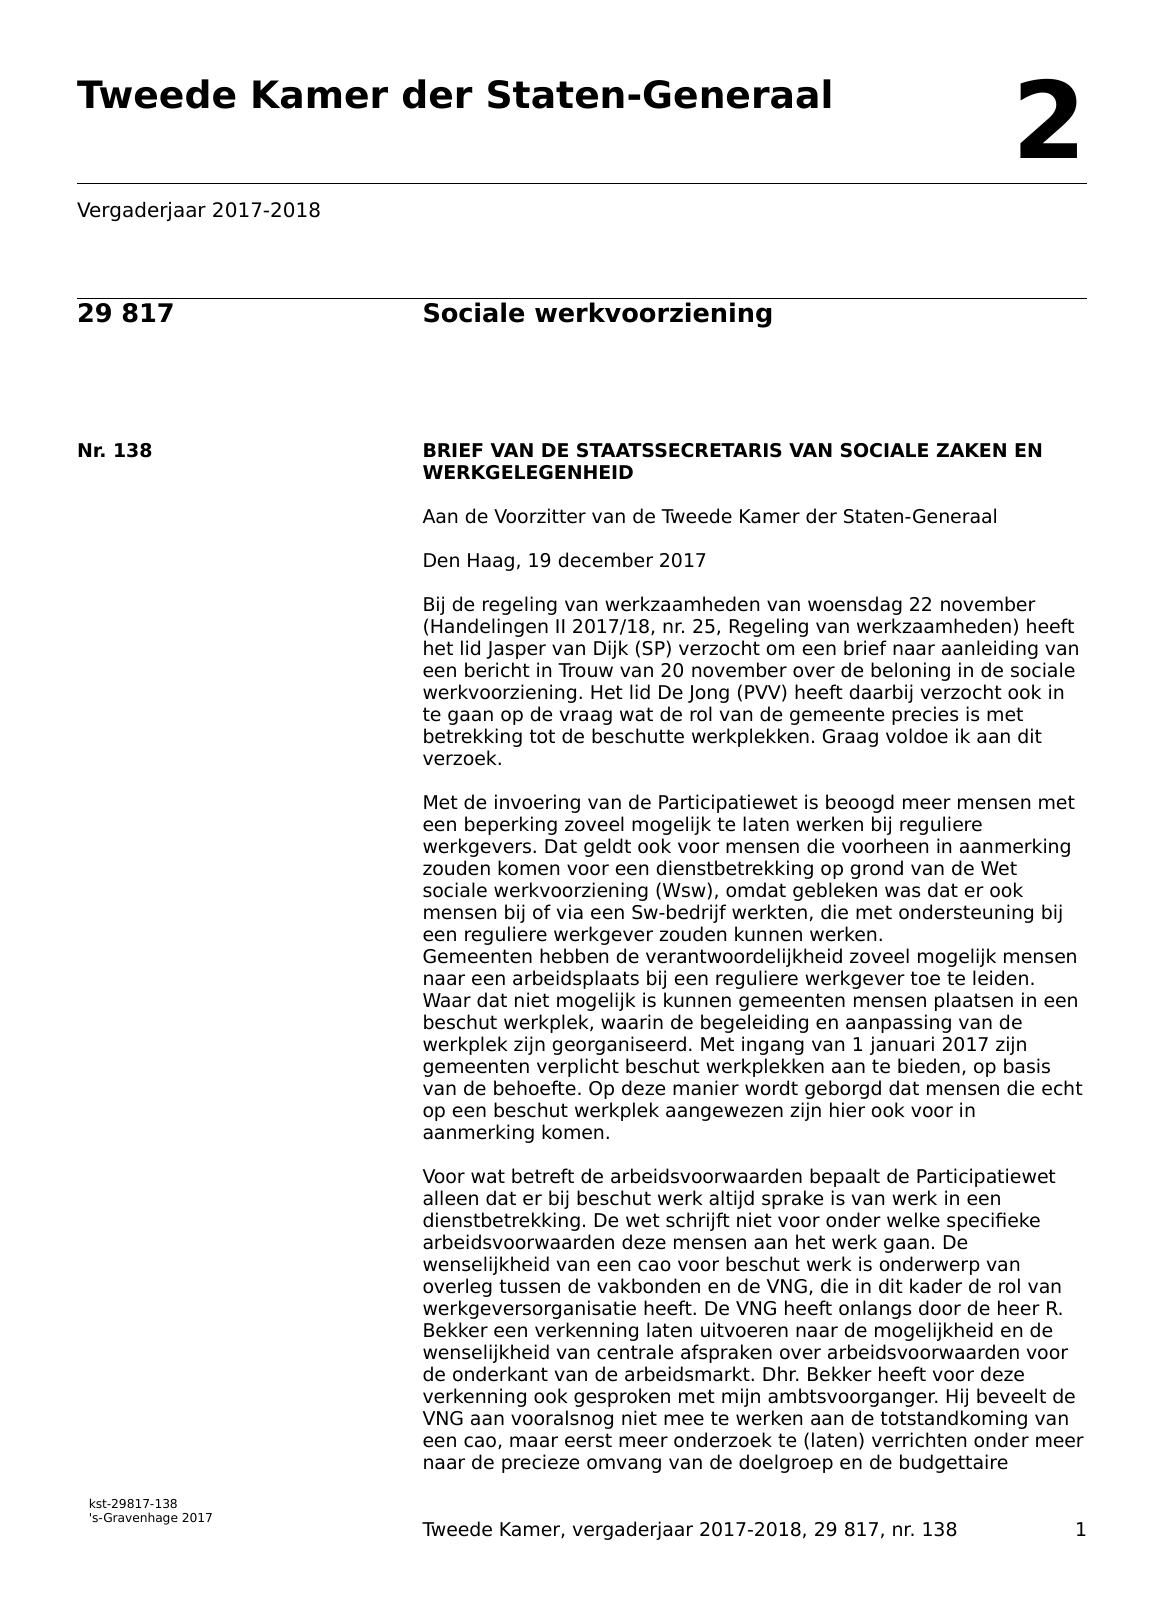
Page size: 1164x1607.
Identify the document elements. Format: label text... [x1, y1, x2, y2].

table_cell Vergaderjaar 2017-2018 [77, 184, 1087, 298]
text Met de invoering van de Participatiewet is beoogd meer mensen met een beperking zoveel mogelijk te laten werken bij reguliere werkgevers. Dat geldt ook voor mensen die voorheen in aanmerking zouden komen voor een dienstbetrekking op grond van de Wet sociale werkvoorziening (Wsw), omdat gebleken was dat er ook mensen bij of via een Sw-bedrijf werkten, die met ondersteuning bij een reguliere werkgever zouden kunnen werken. [422, 792, 1087, 946]
text Bij de regeling van werkzaamheden van woensdag 22 november (Handelingen II 2017/18, nr. 25, Regeling van werkzaamheden) heeft het lid Jasper van Dijk (SP) verzocht om een brief naar aanleiding van een bericht in Trouw van 20 november over de beloning in de sociale werkvoorziening. Het lid De Jong (PVV) heeft daarbij verzocht ook in te gaan op de vraag wat de rol van de gemeente precies is met betrekking tot de beschutte werkplekken. Graag voldoe ik aan dit verzoek. [422, 594, 1087, 770]
subtitle Nr. 138 BRIEF VAN DE STAATSSECRETARIS VAN SOCIALE ZAKEN EN WERKGELEGENHEID [77, 440, 1087, 484]
text kst-29817-138 [88, 1497, 323, 1511]
text 's-Gravenhage 2017 [88, 1511, 323, 1525]
text Gemeenten hebben de verantwoordelijkheid zoveel mogelijk mensen naar een arbeidsplaats bij een reguliere werkgever toe te leiden. Waar dat niet mogelijk is kunnen gemeenten mensen plaatsen in een beschut werkplek, waarin de begeleiding en aanpassing van de werkplek zijn georganiseerd. Met ingang van 1 januari 2017 zijn gemeenten verplicht beschut werkplekken aan te bieden, op basis van de behoefte. Op deze manier wordt geborgd dat mensen die echt op een beschut werkplek aangewezen zijn hier ook voor in aanmerking komen. [422, 946, 1087, 1144]
subtitle 29 817 Sociale werkvoorziening [77, 299, 1087, 329]
text Voor wat betreft de arbeidsvoorwaarden bepaalt de Participatiewet alleen dat er bij beschut werk altijd sprake is van werk in een dienstbetrekking. De wet schrijft niet voor onder welke specifieke arbeidsvoorwaarden deze mensen aan het werk gaan. De wenselijkheid van een cao voor beschut werk is onderwerp van overleg tussen de vakbonden en de VNG, die in dit kader de rol van werkgeversorganisatie heeft. De VNG heeft onlangs door de heer R. Bekker een verkenning laten uitvoeren naar de mogelijkheid en de wenselijkheid van centrale afspraken over arbeidsvoorwaarden voor de onderkant van de arbeidsmarkt. Dhr. Bekker heeft voor deze verkenning ook gesproken met mijn ambtsvoorganger. Hij beveelt de VNG aan vooralsnog niet mee te werken aan de totstandkoming van een cao, maar eerst meer onderzoek te (laten) verrichten onder meer naar de precieze omvang van de doelgroep en de budgettaire [422, 1166, 1087, 1474]
text Aan de Voorzitter van de Tweede Kamer der Staten-Generaal [422, 506, 1087, 528]
table_header 2 [886, 59, 1087, 183]
table_header Tweede Kamer der Staten-Generaal [77, 59, 886, 183]
text Den Haag, 19 december 2017 [422, 550, 1087, 572]
